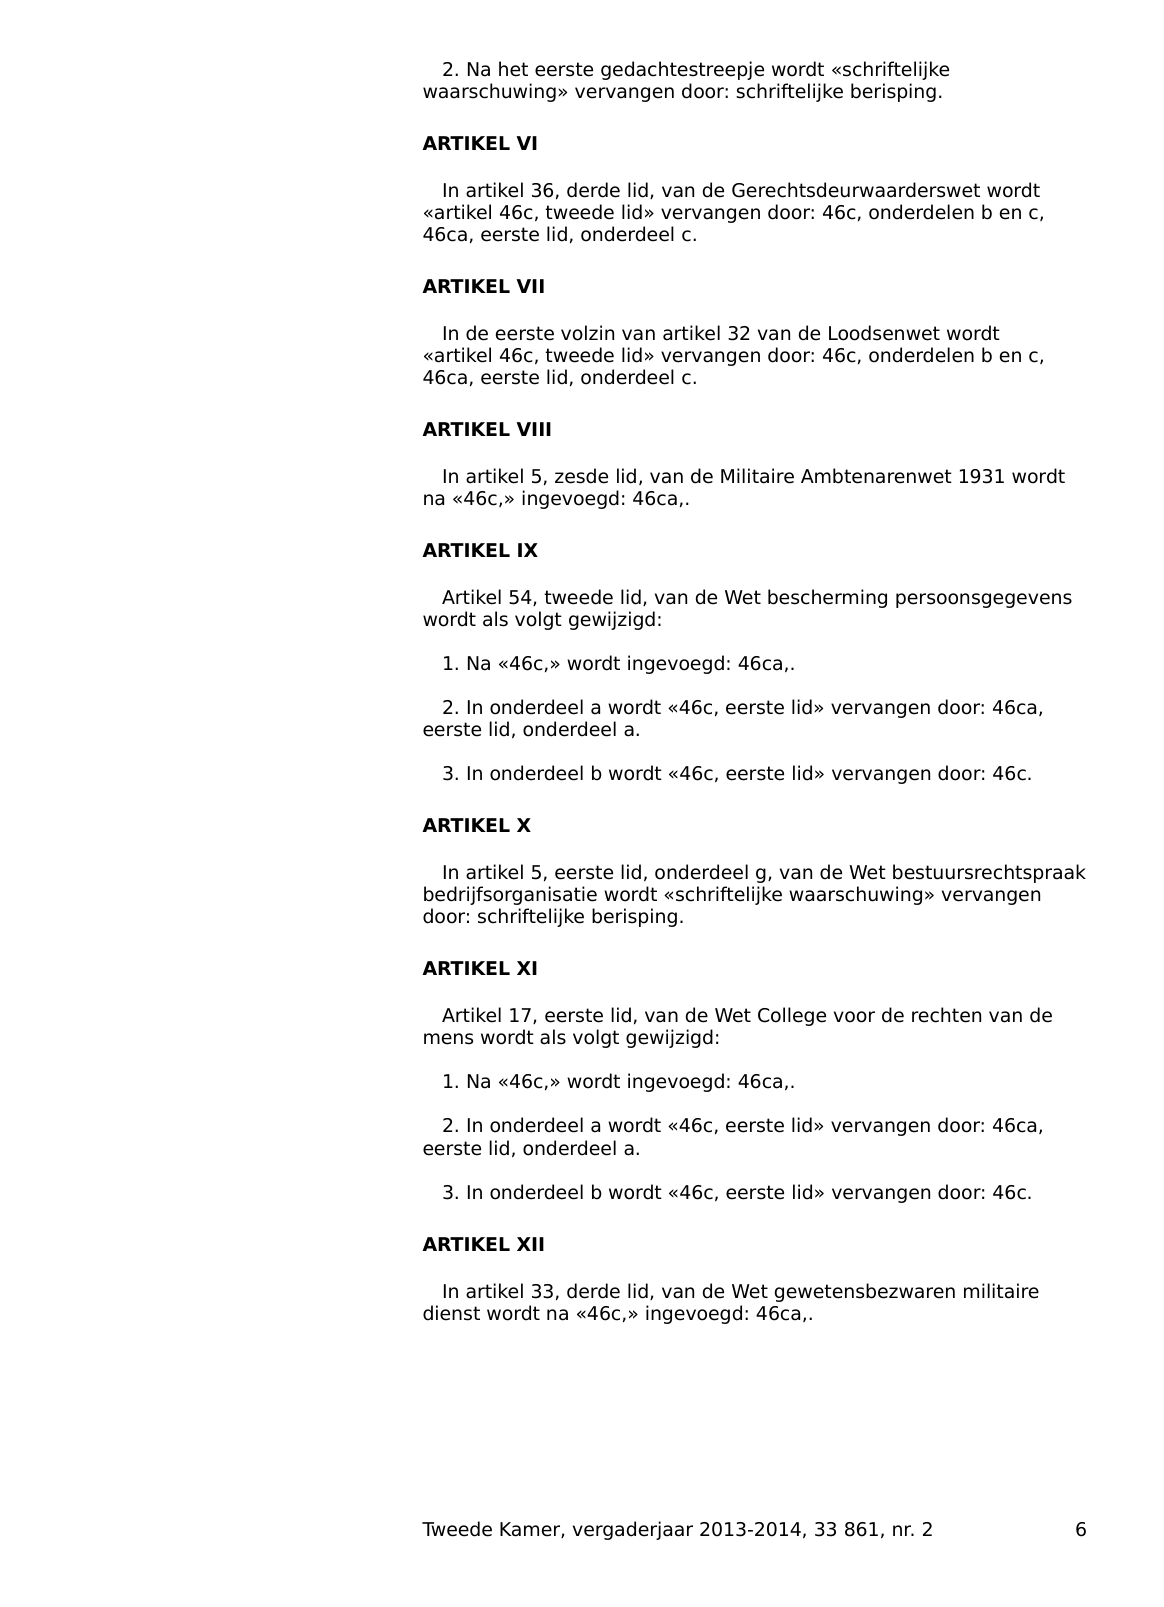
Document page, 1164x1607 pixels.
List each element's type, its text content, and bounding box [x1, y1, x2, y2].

subtitle ARTIKEL XI [422, 958, 1087, 980]
subtitle ARTIKEL IX [422, 540, 1087, 562]
subtitle ARTIKEL XII [422, 1233, 1087, 1256]
text 2. Na het eerste gedachtestreepje wordt «schriftelijke waarschuwing» vervangen door: schriftelijke berisping. [422, 59, 1087, 103]
text In artikel 36, derde lid, van de Gerechtsdeurwaarderswet wordt «artikel 46c, tweede lid» vervangen door: 46c, onderdelen b en c, 46ca, eerste lid, onderdeel c. [422, 180, 1087, 246]
text In de eerste volzin van artikel 32 van de Loodsenwet wordt «artikel 46c, tweede lid» vervangen door: 46c, onderdelen b en c, 46ca, eerste lid, onderdeel c. [422, 323, 1087, 389]
text In artikel 5, eerste lid, onderdeel g, van de Wet bestuursrechtspraak bedrijfsorganisatie wordt «schriftelijke waarschuwing» vervangen door: schriftelijke berisping. [422, 862, 1087, 928]
text 2. In onderdeel a wordt «46c, eerste lid» vervangen door: 46ca, eerste lid, onderdeel a. [422, 697, 1087, 741]
text 1. Na «46c,» wordt ingevoegd: 46ca,. [422, 1071, 1087, 1093]
text 2. In onderdeel a wordt «46c, eerste lid» vervangen door: 46ca, eerste lid, onderdeel a. [422, 1115, 1087, 1159]
text In artikel 33, derde lid, van de Wet gewetensbezwaren militaire dienst wordt na «46c,» ingevoegd: 46ca,. [422, 1281, 1087, 1324]
text 1. Na «46c,» wordt ingevoegd: 46ca,. [422, 653, 1087, 675]
subtitle ARTIKEL X [422, 815, 1087, 837]
subtitle ARTIKEL VII [422, 276, 1087, 298]
subtitle ARTIKEL VI [422, 133, 1087, 155]
subtitle ARTIKEL VIII [422, 419, 1087, 441]
text 3. In onderdeel b wordt «46c, eerste lid» vervangen door: 46c. [422, 1182, 1087, 1203]
text Artikel 54, tweede lid, van de Wet bescherming persoonsgegevens wordt als volgt gewijzigd: [422, 587, 1087, 631]
text In artikel 5, zesde lid, van de Militaire Ambtenarenwet 1931 wordt na «46c,» ingevoegd: 46ca,. [422, 466, 1087, 510]
text Artikel 17, eerste lid, van de Wet College voor de rechten van de mens wordt als volgt gewijzigd: [422, 1005, 1087, 1049]
text 3. In onderdeel b wordt «46c, eerste lid» vervangen door: 46c. [422, 763, 1087, 785]
